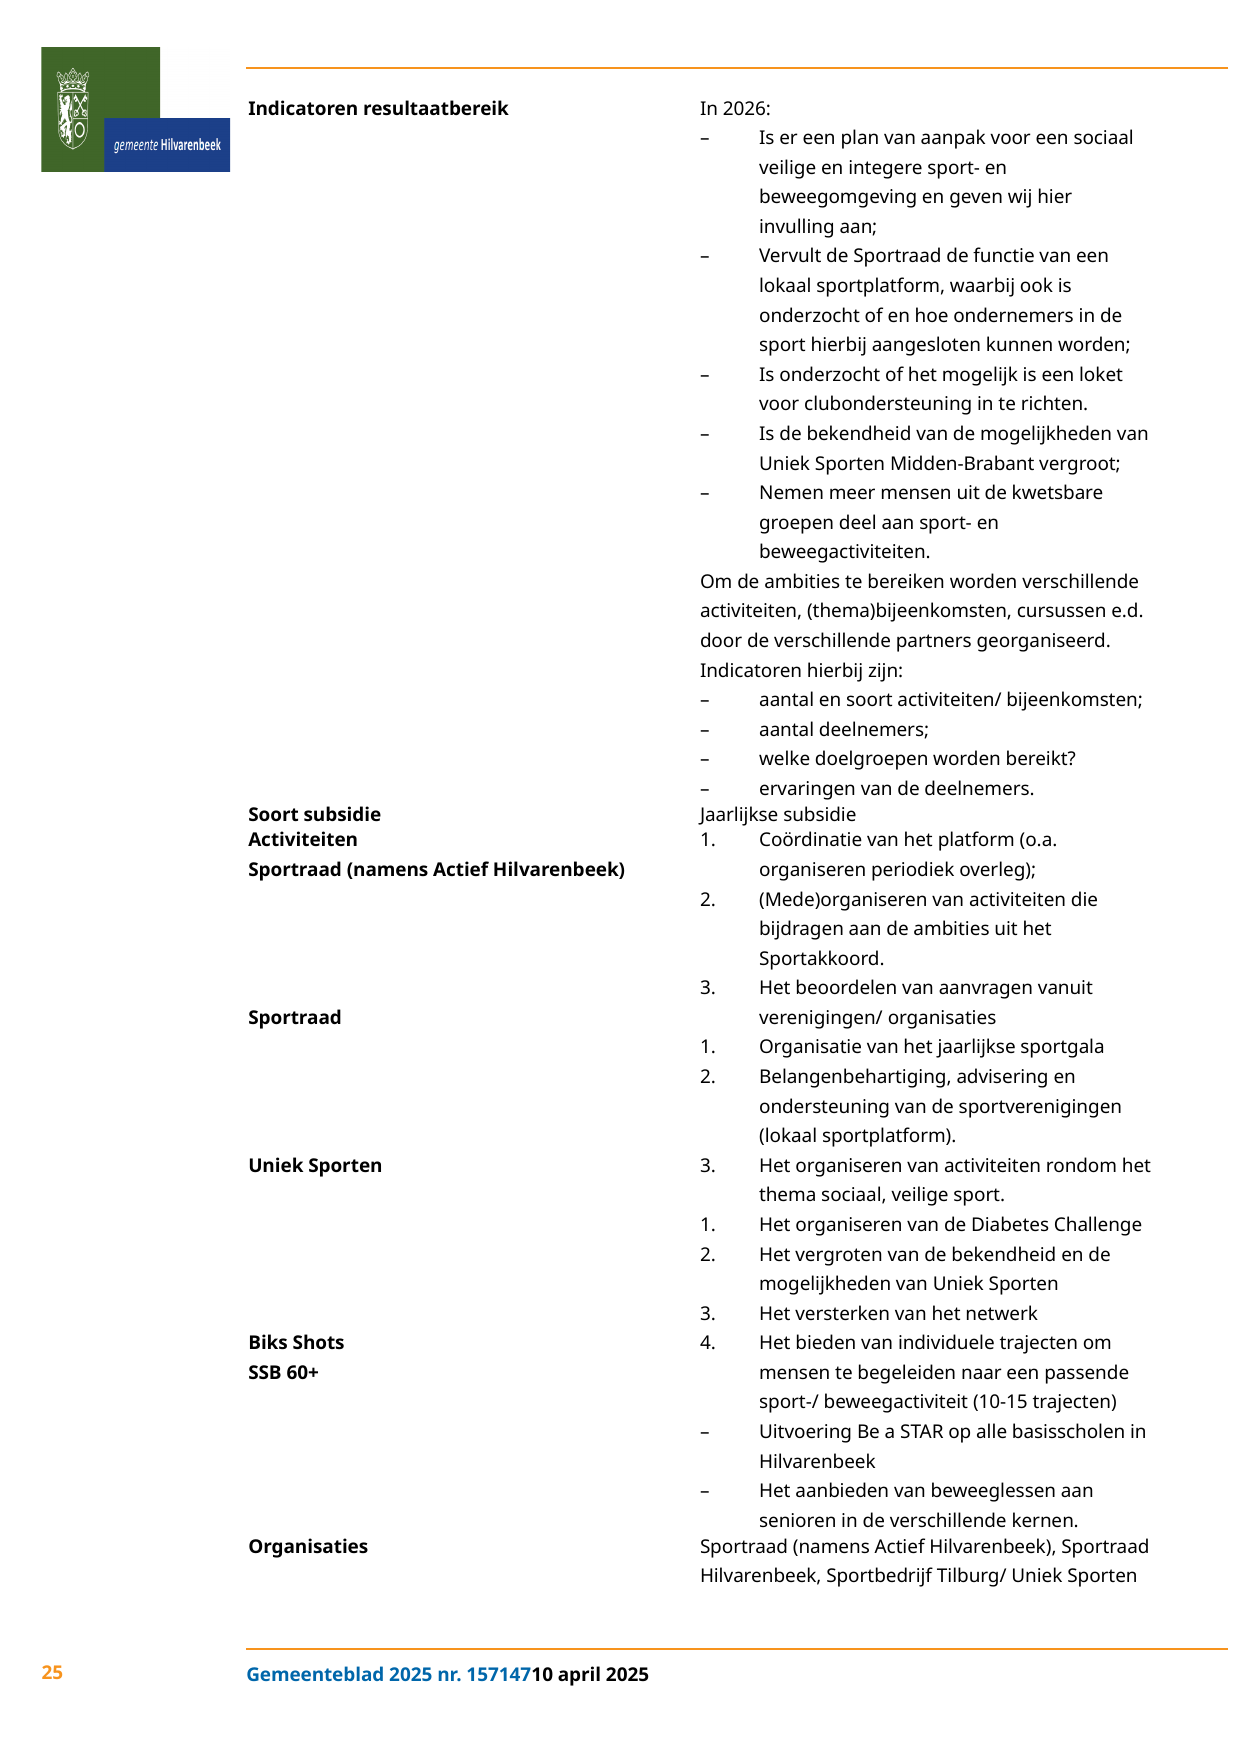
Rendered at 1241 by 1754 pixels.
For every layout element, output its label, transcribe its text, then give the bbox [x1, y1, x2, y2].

table_cell Coördinatie van het platform (o.a. organiseren periodiek overleg); (Mede)organiseren van activiteiten die bijdragen aan de ambities uit het Sportakkoord. Het beoordelen van aanvragen vanuit verenigingen/ organisaties Organisatie van het jaarlijkse sportgala Belangenbehartiging, advisering en ondersteuning van de sportverenigingen (lokaal sportplatform). Het organiseren van activiteiten rondom het thema sociaal, veilige sport. Het organiseren van de Diabetes Challenge Het vergroten van de bekendheid en de mogelijkheden van Uniek Sporten Het versterken van het netwerk Het bieden van individuele trajecten om mensen te begeleiden naar een passende sport-/ beweegactiviteit (10-15 trajecten) Uitvoering Be a STAR op alle basisscholen in Hilvarenbeek Het aanbieden van beweeglessen aan senioren in de verschillende kernen. [700, 827, 1152, 1533]
table_cell Sportraad (namens Actief Hilvarenbeek), Sportraad Hilvarenbeek, Sportbedrijf Tilburg/ Uniek Sporten [700, 1533, 1152, 1588]
table_cell Indicatoren resultaatbereik [248, 95, 700, 801]
picture [41, 47, 231, 172]
table_cell Soort subsidie [248, 801, 700, 827]
table_cell Jaarlijkse subsidie [700, 801, 1152, 827]
table_cell In 2026: Is er een plan van aanpak voor een sociaal veilige en integere sport- en beweegomgeving en geven wij hier invulling aan; Vervult de Sportraad de functie van een lokaal sportplatform, waarbij ook is onderzocht of en hoe ondernemers in de sport hierbij aangesloten kunnen worden; Is onderzocht of het mogelijk is een loket voor clubondersteuning in te richten. Is de bekendheid van de mogelijkheden van Uniek Sporten Midden-Brabant vergroot; Nemen meer mensen uit de kwetsbare groepen deel aan sport- en beweegactiviteiten. Om de ambities te bereiken worden verschillende activiteiten, (thema)bijeenkomsten, cursussen e.d. door de verschillende partners georganiseerd. Indicatoren hierbij zijn: aantal en soort activiteiten/ bijeenkomsten; aantal deelnemers; welke doelgroepen worden bereikt? ervaringen van de deelnemers. [700, 95, 1152, 801]
table_cell Activiteiten Sportraad (namens Actief Hilvarenbeek) Sportraad Uniek Sporten Biks Shots SSB 60+ [248, 827, 700, 1533]
table_cell Organisaties [248, 1533, 700, 1588]
